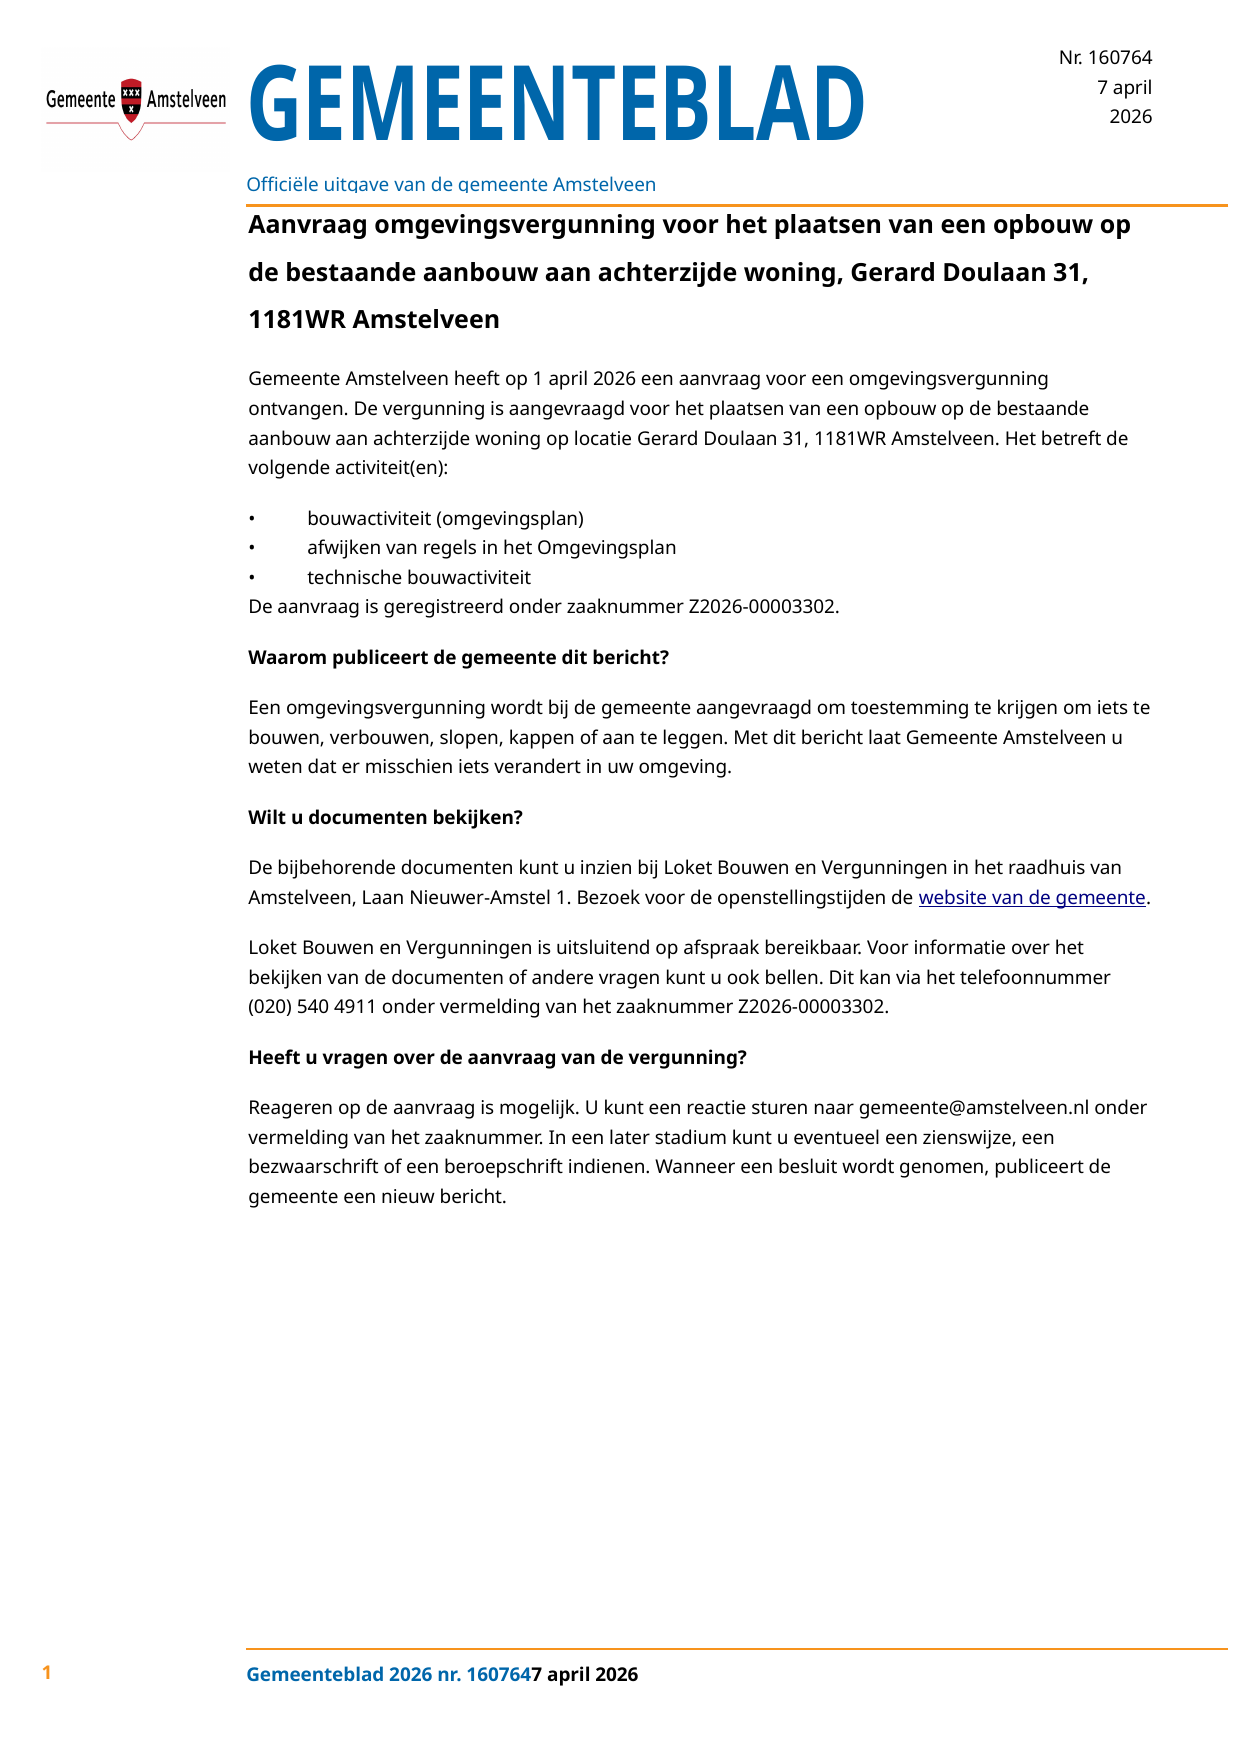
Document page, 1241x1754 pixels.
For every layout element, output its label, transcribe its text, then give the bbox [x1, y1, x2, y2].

text Heeft u vragen over de aanvraag van de vergunning? [248, 1044, 1152, 1069]
picture [41, 47, 231, 172]
text De bijbehorende documenten kunt u inzien bij Loket Bouwen en Vergunningen in het raadhuis van Amstelveen, Laan Nieuwer-Amstel 1. Bezoek voor de openstellingstijden de website van de gemeente. [248, 854, 1152, 909]
text Een omgevingsvergunning wordt bij de gemeente aangevraagd om toestemming te krijgen om iets te bouwen, verbouwen, slopen, kappen of aan te leggen. Met dit bericht laat Gemeente Amstelveen u weten dat er misschien iets verandert in uw omgeving. [248, 694, 1152, 779]
text Aanvraag omgevingsvergunning voor het plaatsen van een opbouw op de bestaande aanbouw aan achterzijde woning, Gerard Doulaan 31, 1181WR Amstelveen [248, 207, 1152, 336]
list bouwactiviteit (omgevingsplan) [248, 505, 1152, 530]
list afwijken van regels in het Omgevingsplan [248, 534, 1152, 560]
list technische bouwactiviteit [248, 564, 1152, 589]
text Loket Bouwen en Vergunningen is uitsluitend op afspraak bereikbaar. Voor informatie over het bekijken van de documenten of andere vragen kunt u ook bellen. Dit kan via het telefoonnummer (020) 540 4911 onder vermelding van het zaaknummer Z2026-00003302. [248, 934, 1152, 1019]
text Reageren op de aanvraag is mogelijk. U kunt een reactie sturen naar gemeente@amstelveen.nl onder vermelding van het zaaknummer. In een later stadium kunt u eventueel een zienswijze, een bezwaarschrift of een beroepschrift indienen. Wanneer een besluit wordt genomen, publiceert de gemeente een nieuw bericht. [248, 1094, 1152, 1209]
text Gemeente Amstelveen heeft op 1 april 2026 een aanvraag voor een omgevingsvergunning ontvangen. De vergunning is aangevraagd voor het plaatsen van een opbouw op de bestaande aanbouw aan achterzijde woning op locatie Gerard Doulaan 31, 1181WR Amstelveen. Het betreft de volgende activiteit(en): [248, 366, 1152, 480]
text Wilt u documenten bekijken? [248, 804, 1152, 829]
text Waarom publiceert de gemeente dit bericht? [248, 644, 1152, 669]
text De aanvraag is geregistreerd onder zaaknummer Z2026-00003302. [248, 593, 1152, 619]
